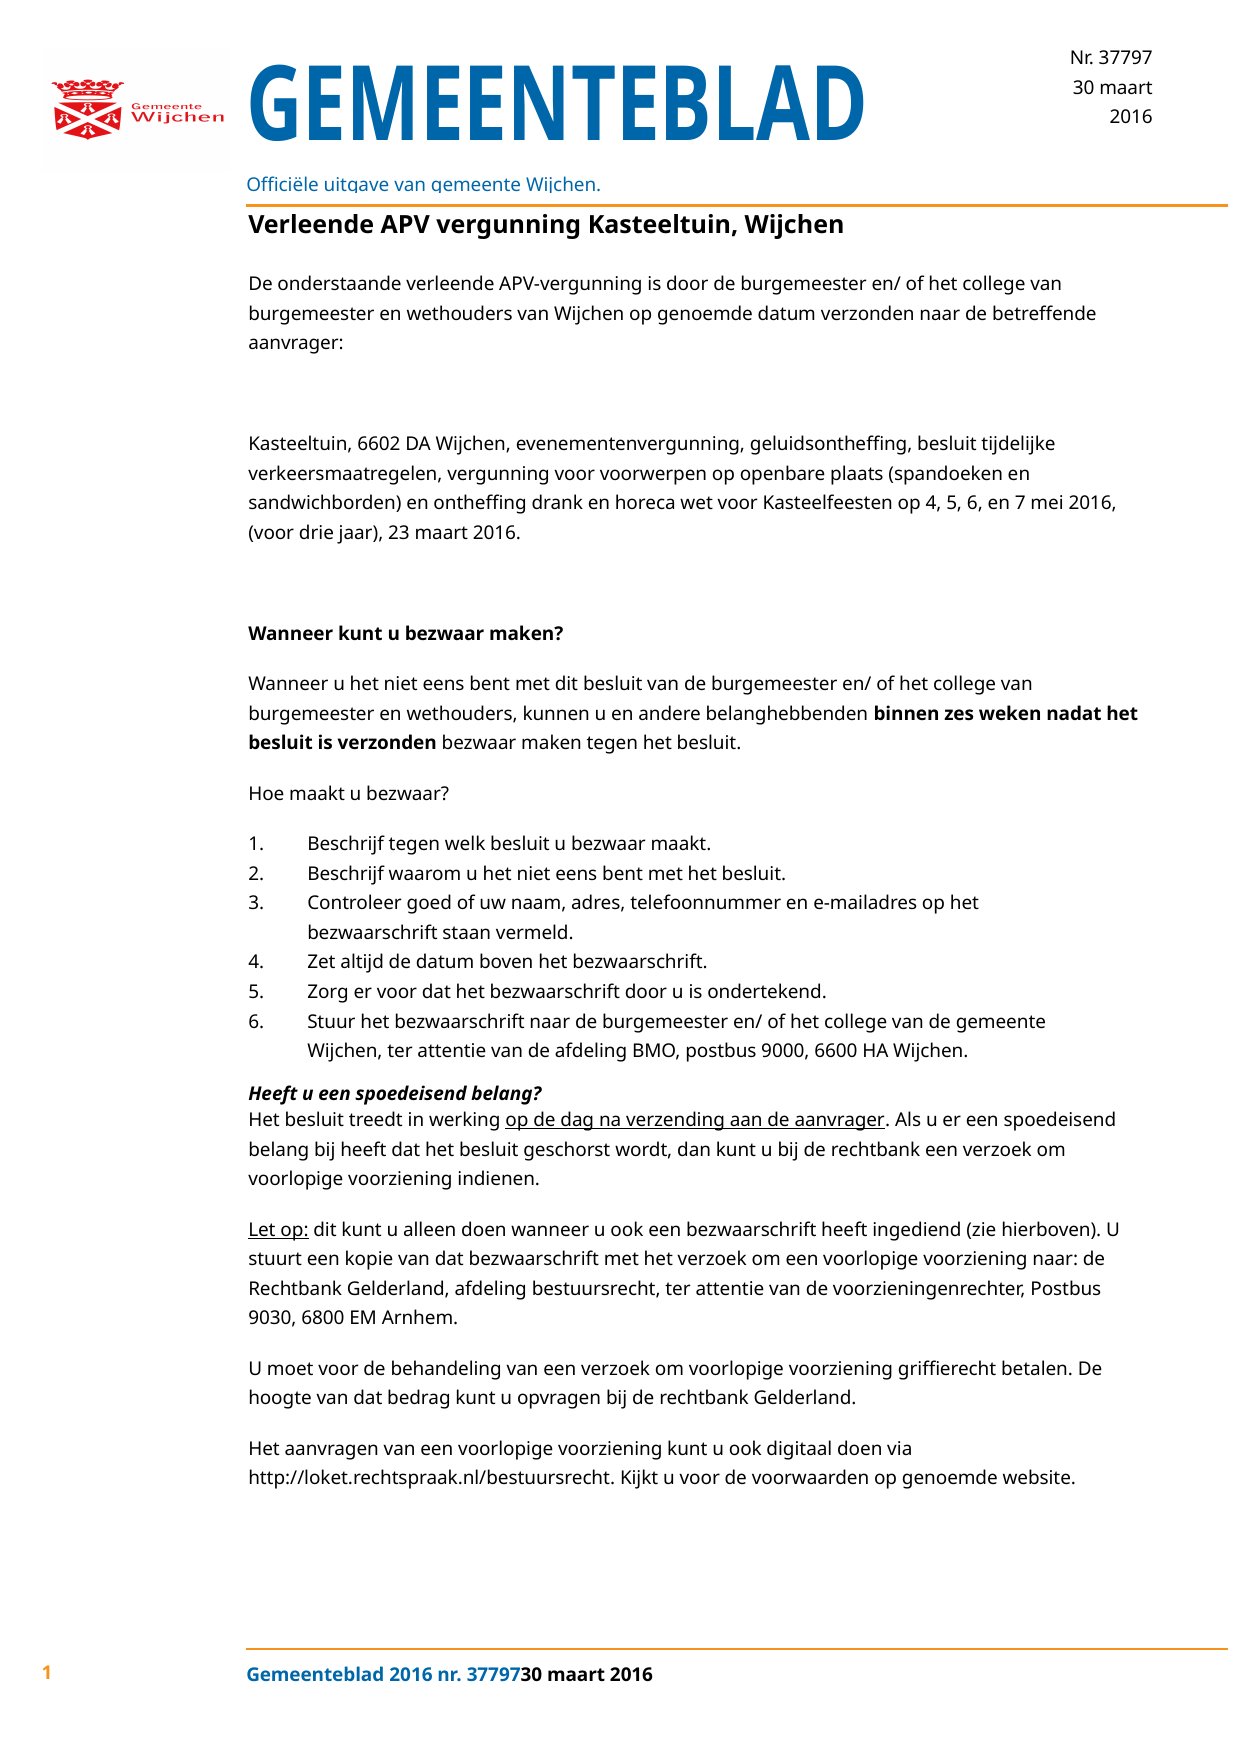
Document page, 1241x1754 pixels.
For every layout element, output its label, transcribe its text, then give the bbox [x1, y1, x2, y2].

text Het besluit treedt in werking op de dag na verzending aan de aanvrager. Als u er een spoedeisend belang bij heeft dat het besluit geschorst wordt, dan kunt u bij de rechtbank een verzoek om voorlopige voorziening indienen. [248, 1106, 1152, 1191]
text Wanneer kunt u bezwaar maken? [248, 620, 1152, 646]
list Zet altijd de datum boven het bezwaarschrift. [248, 949, 1152, 974]
text Heeft u een spoedeisend belang? [248, 1081, 1152, 1106]
text Kasteeltuin, 6602 DA Wijchen, evenementenvergunning, geluidsontheffing, besluit tijdelijke verkeersmaatregelen, vergunning voor voorwerpen op openbare plaats (spandoeken en sandwichborden) en ontheffing drank en horeca wet voor Kasteelfeesten op 4, 5, 6, en 7 mei 2016, (voor drie jaar), 23 maart 2016. [248, 430, 1152, 545]
list bezwaarschrift staan vermeld. [248, 919, 1152, 945]
list Controleer goed of uw naam, adres, telefoonnummer en e-mailadres op het [248, 889, 1152, 915]
text Het aanvragen van een voorlopige voorziening kunt u ook digitaal doen via http://loket.rechtspraak.nl/bestuursrecht. Kijkt u voor de voorwaarden op genoemde website. [248, 1435, 1152, 1490]
list Wijchen, ter attentie van de afdeling BMO, postbus 9000, 6600 HA Wijchen. [248, 1037, 1152, 1063]
text Verleende APV vergunning Kasteeltuin, Wijchen [248, 207, 1152, 241]
list Beschrijf waarom u het niet eens bent met het besluit. [248, 860, 1152, 886]
text Hoe maakt u bezwaar? [248, 780, 1152, 806]
list Beschrijf tegen welk besluit u bezwaar maakt. [248, 830, 1152, 856]
list Stuur het bezwaarschrift naar de burgemeester en/ of het college van de gemeente [248, 1008, 1152, 1033]
text Let op: dit kunt u alleen doen wanneer u ook een bezwaarschrift heeft ingediend (zie hierboven). U stuurt een kopie van dat bezwaarschrift met het verzoek om een voorlopige voorziening naar: de Rechtbank Gelderland, afdeling bestuursrecht, ter attentie van de voorzieningenrechter, Postbus 9030, 6800 EM Arnhem. [248, 1216, 1152, 1330]
picture [41, 47, 231, 172]
text U moet voor de behandeling van een verzoek om voorlopige voorziening griffierecht betalen. De hoogte van dat bedrag kunt u opvragen bij de rechtbank Gelderland. [248, 1355, 1152, 1410]
list Zorg er voor dat het bezwaarschrift door u is ondertekend. [248, 978, 1152, 1004]
text Wanneer u het niet eens bent met dit besluit van de burgemeester en/ of het college van burgemeester en wethouders, kunnen u en andere belanghebbenden binnen zes weken nadat het besluit is verzonden bezwaar maken tegen het besluit. [248, 670, 1152, 755]
text De onderstaande verleende APV-vergunning is door de burgemeester en/ of het college van burgemeester en wethouders van Wijchen op genoemde datum verzonden naar de betreffende aanvrager: [248, 270, 1152, 355]
